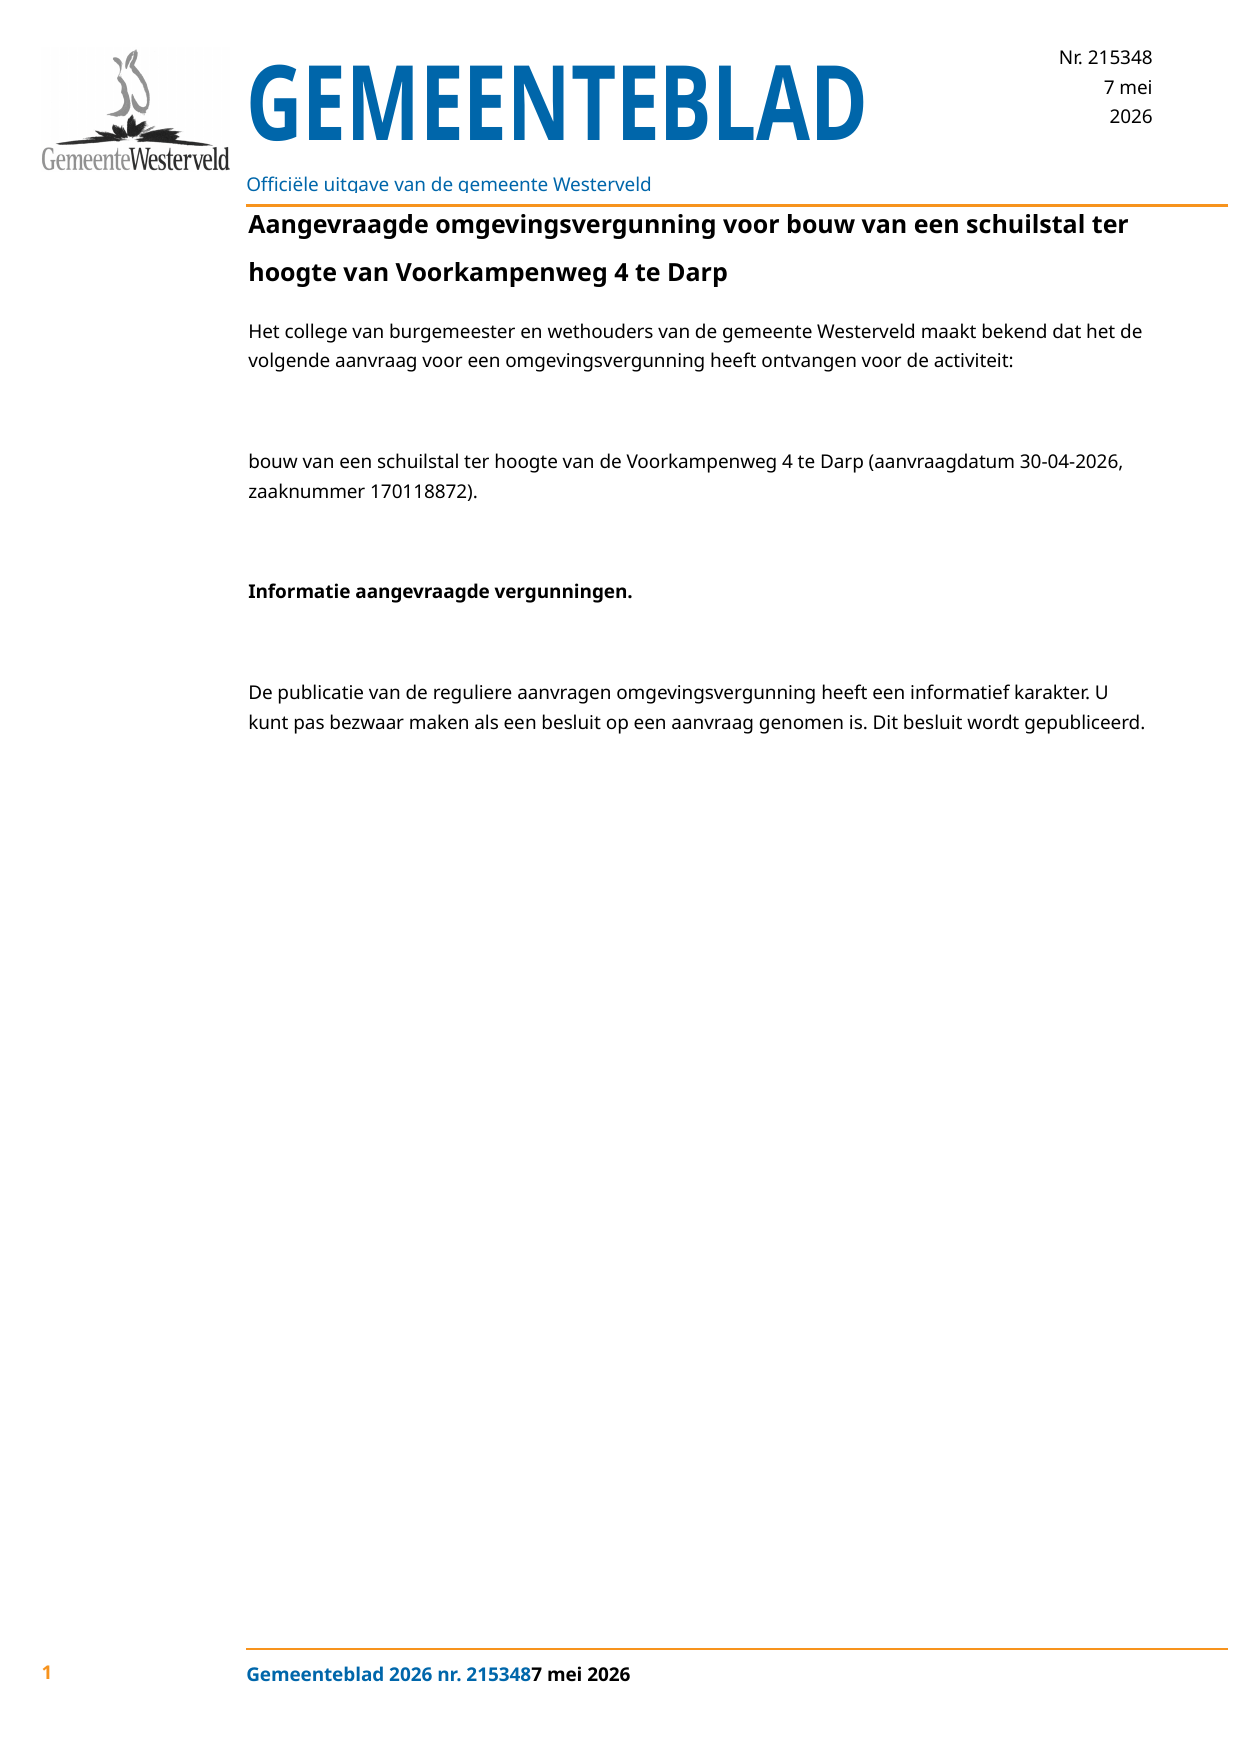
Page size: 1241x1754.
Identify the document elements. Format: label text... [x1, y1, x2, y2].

picture [41, 47, 231, 172]
text Aangevraagde omgevingsvergunning voor bouw van een schuilstal ter hoogte van Voorkampenweg 4 te Darp [248, 207, 1152, 288]
text bouw van een schuilstal ter hoogte van de Voorkampenweg 4 te Darp (aanvraagdatum 30-04-2026, zaaknummer 170118872). [248, 448, 1152, 504]
text De publicatie van de reguliere aanvragen omgevingsvergunning heeft een informatief karakter. U kunt pas bezwaar maken als een besluit op een aanvraag genomen is. Dit besluit wordt gepubliceerd. [248, 679, 1152, 735]
text Informatie aangevraagde vergunningen. [248, 579, 1152, 604]
text Het college van burgemeester en wethouders van de gemeente Westerveld maakt bekend dat het de volgende aanvraag voor een omgevingsvergunning heeft ontvangen voor de activiteit: [248, 318, 1152, 373]
